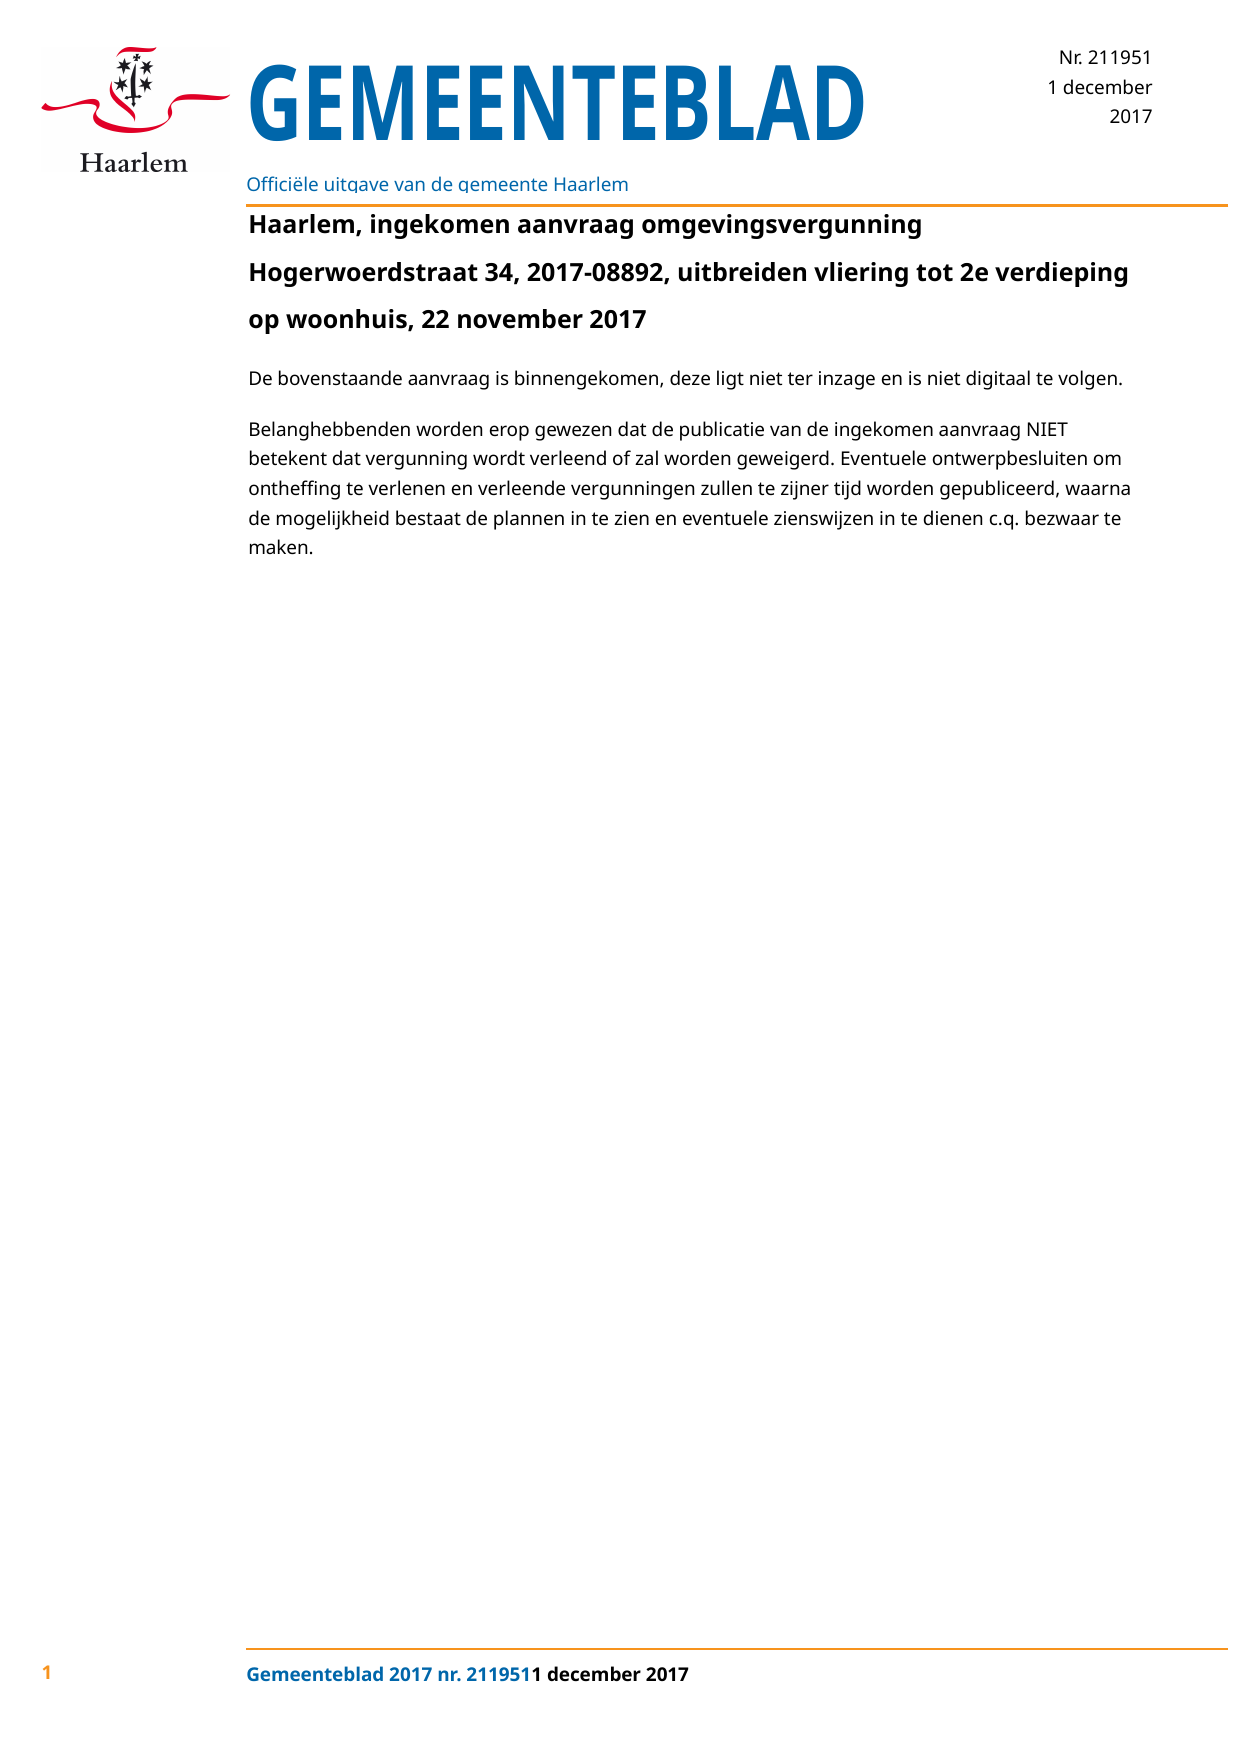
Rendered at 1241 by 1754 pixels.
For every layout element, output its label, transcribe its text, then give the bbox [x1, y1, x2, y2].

text Haarlem, ingekomen aanvraag omgevingsvergunning Hogerwoerdstraat 34, 2017-08892, uitbreiden vliering tot 2e verdieping op woonhuis, 22 november 2017 [248, 207, 1152, 336]
text Belanghebbenden worden erop gewezen dat de publicatie van de ingekomen aanvraag NIET betekent dat vergunning wordt verleend of zal worden geweigerd. Eventuele ontwerpbesluiten om ontheffing te verlenen en verleende vergunningen zullen te zijner tijd worden gepubliceerd, waarna de mogelijkheid bestaat de plannen in te zien en eventuele zienswijzen in te dienen c.q. bezwaar te maken. [248, 416, 1152, 560]
picture [41, 47, 231, 172]
text De bovenstaande aanvraag is binnengekomen, deze ligt niet ter inzage en is niet digitaal te volgen. [248, 366, 1152, 391]
